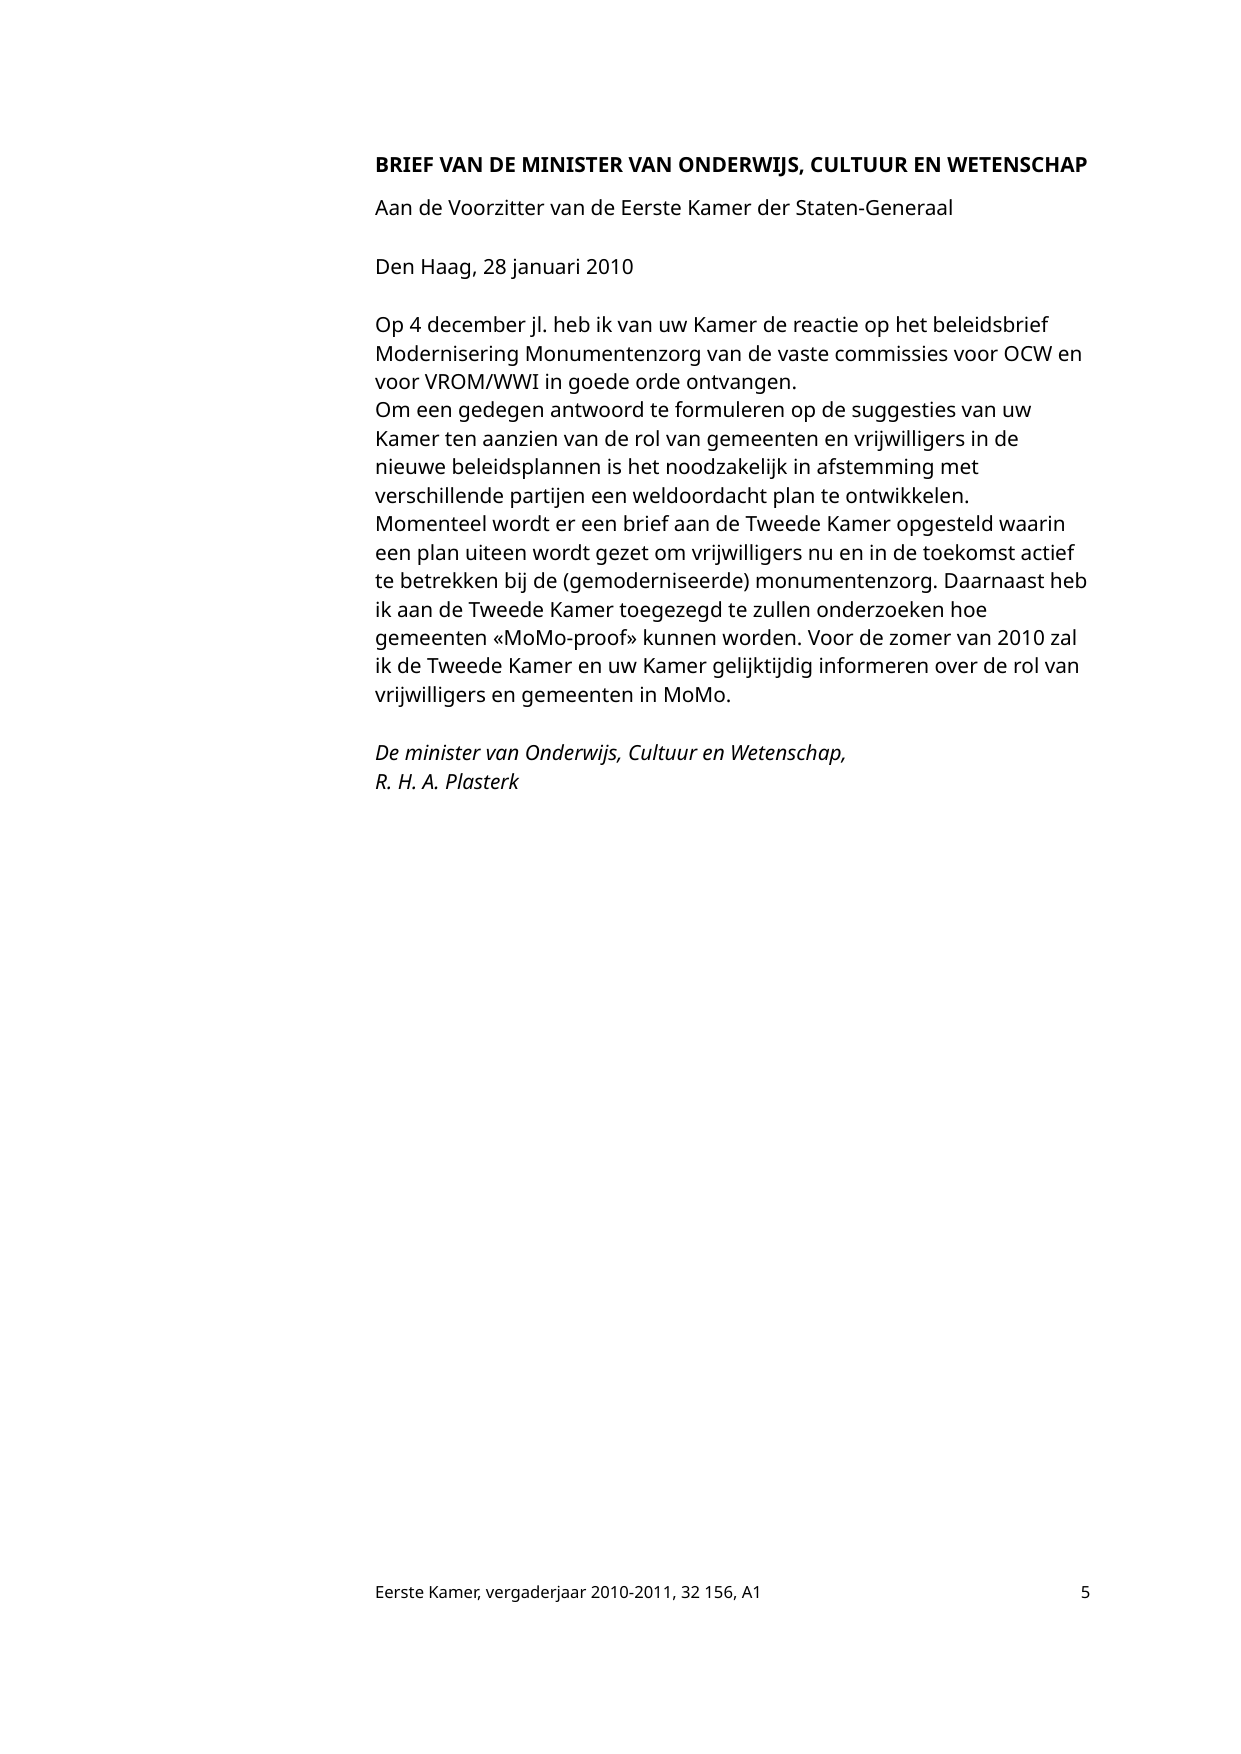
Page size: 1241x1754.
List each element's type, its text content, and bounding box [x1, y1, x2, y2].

text BRIEF VAN DE MINISTER VAN ONDERWIJS, CULTUUR EN WETENSCHAP [375, 150, 1090, 178]
text R. H. A. Plasterk [375, 767, 1090, 795]
text Aan de Voorzitter van de Eerste Kamer der Staten-Generaal [375, 193, 1090, 222]
text De minister van Onderwijs, Cultuur en Wetenschap, [375, 738, 1090, 767]
text Om een gedegen antwoord te formuleren op de suggesties van uw Kamer ten aanzien van de rol van gemeenten en vrijwilligers in de nieuwe beleidsplannen is het noodzakelijk in afstemming met verschillende partijen een weldoordacht plan te ontwikkelen. [375, 396, 1090, 509]
text Den Haag, 28 januari 2010 [375, 252, 1090, 280]
text Momenteel wordt er een brief aan de Tweede Kamer opgesteld waarin een plan uiteen wordt gezet om vrijwilligers nu en in de toekomst actief te betrekken bij de (gemoderniseerde) monumentenzorg. Daarnaast heb ik aan de Tweede Kamer toegezegd te zullen onderzoeken hoe gemeenten «MoMo-proof» kunnen worden. Voor de zomer van 2010 zal ik de Tweede Kamer en uw Kamer gelijktijdig informeren over de rol van vrijwilligers en gemeenten in MoMo. [375, 509, 1090, 708]
text Op 4 december jl. heb ik van uw Kamer de reactie op het beleidsbrief Modernisering Monumentenzorg van de vaste commissies voor OCW en voor VROM/WWI in goede orde ontvangen. [375, 310, 1090, 396]
